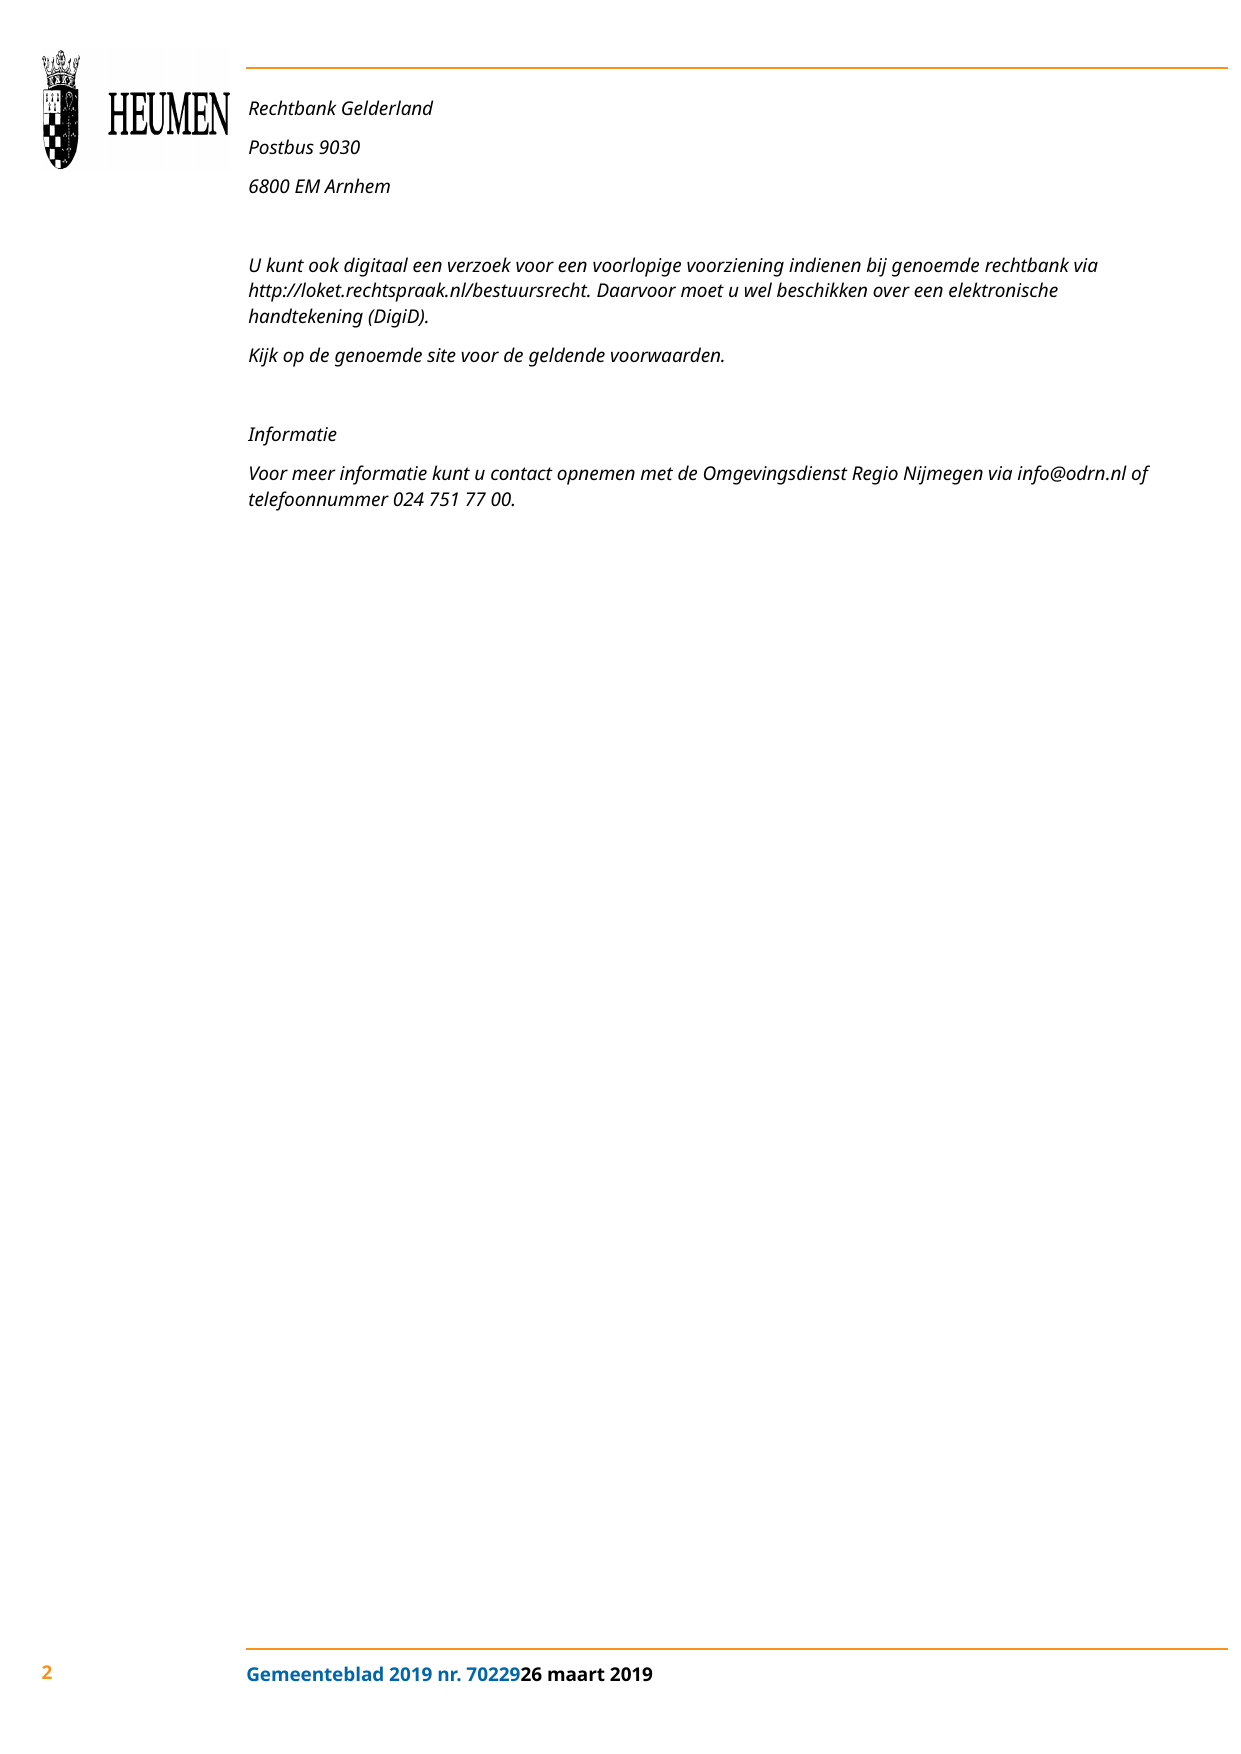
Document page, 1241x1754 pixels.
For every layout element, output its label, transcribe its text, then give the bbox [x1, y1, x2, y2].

text 6800 EM Arnhem [248, 173, 1152, 199]
text Rechtbank Gelderland [248, 95, 1152, 121]
text Voor meer informatie kunt u contact opnemen met de Omgevingsdienst Regio Nijmegen via info@odrn.nl of telefoonnummer 024 751 77 00. [248, 460, 1152, 512]
text Postbus 9030 [248, 134, 1152, 160]
text Informatie [248, 421, 1152, 447]
text U kunt ook digitaal een verzoek voor een voorlopige voorziening indienen bij genoemde rechtbank via http://loket.rechtspraak.nl/bestuursrecht. Daarvoor moet u wel beschikken over een elektronische handtekening (DigiD). [248, 252, 1152, 329]
text Kijk op de genoemde site voor de geldende voorwaarden. [248, 343, 1152, 368]
picture [41, 47, 231, 172]
